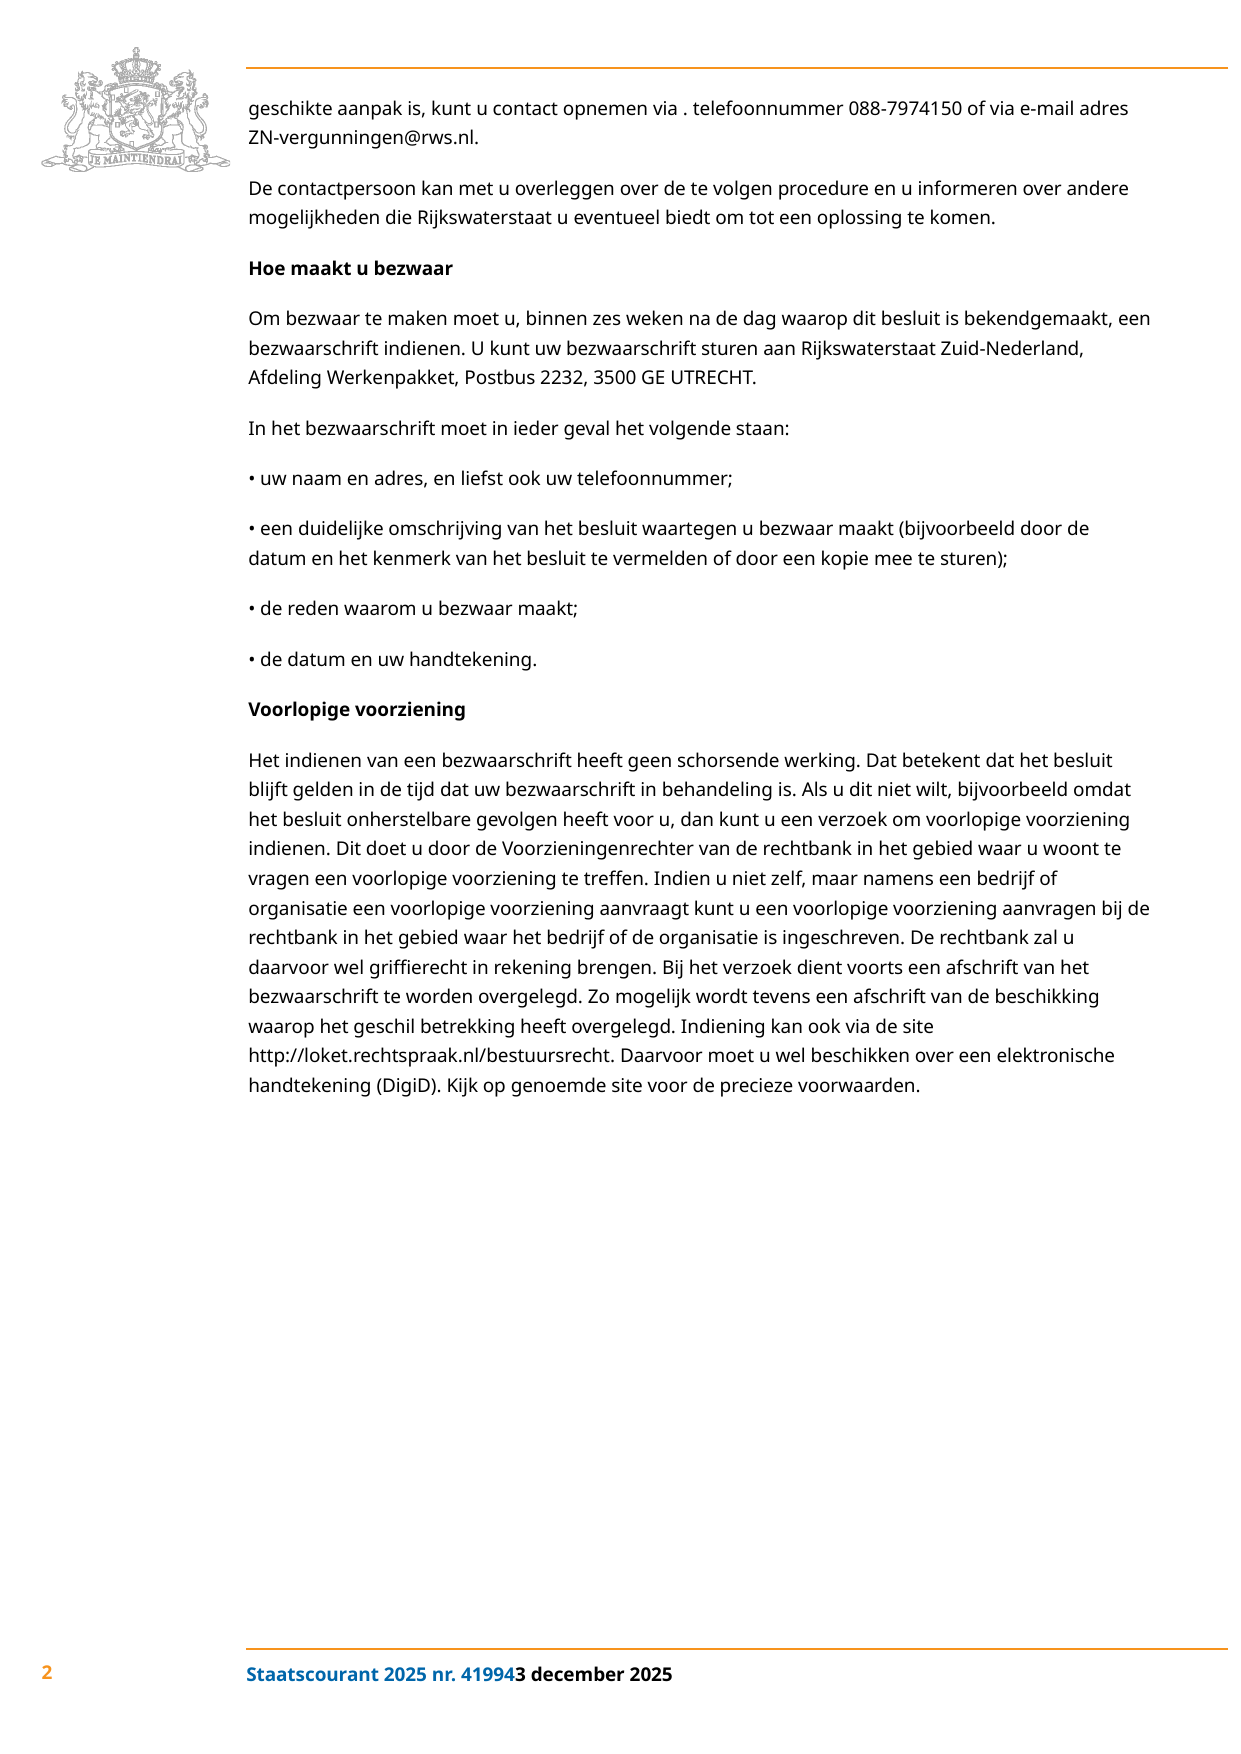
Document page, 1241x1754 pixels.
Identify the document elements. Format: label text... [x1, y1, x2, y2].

text • de datum en uw handtekening. [248, 646, 1152, 672]
text Om bezwaar te maken moet u, binnen zes weken na de dag waarop dit besluit is bekendgemaakt, een bezwaarschrift indienen. U kunt uw bezwaarschrift sturen aan Rijkswaterstaat Zuid-Nederland, Afdeling Werkenpakket, Postbus 2232, 3500 GE UTRECHT. [248, 305, 1152, 390]
text • een duidelijke omschrijving van het besluit waartegen u bezwaar maakt (bijvoorbeeld door de datum en het kenmerk van het besluit te vermelden of door een kopie mee te sturen); [248, 516, 1152, 571]
text In het bezwaarschrift moet in ieder geval het volgende staan: [248, 415, 1152, 441]
text • de reden waarom u bezwaar maakt; [248, 596, 1152, 621]
text Hoe maakt u bezwaar [248, 255, 1152, 281]
picture [41, 47, 231, 172]
text • uw naam en adres, en liefst ook uw telefoonnummer; [248, 465, 1152, 491]
text Het indienen van een bezwaarschrift heeft geen schorsende werking. Dat betekent dat het besluit blijft gelden in de tijd dat uw bezwaarschrift in behandeling is. Als u dit niet wilt, bijvoorbeeld omdat het besluit onherstelbare gevolgen heeft voor u, dan kunt u een verzoek om voorlopige voorziening indienen. Dit doet u door de Voorzieningenrechter van de rechtbank in het gebied waar u woont te vragen een voorlopige voorziening te treffen. Indien u niet zelf, maar namens een bedrijf of organisatie een voorlopige voorziening aanvraagt kunt u een voorlopige voorziening aanvragen bij de rechtbank in het gebied waar het bedrijf of de organisatie is ingeschreven. De rechtbank zal u daarvoor wel griffierecht in rekening brengen. Bij het verzoek dient voorts een afschrift van het bezwaarschrift te worden overgelegd. Zo mogelijk wordt tevens een afschrift van de beschikking waarop het geschil betrekking heeft overgelegd. Indiening kan ook via de site http://loket.rechtspraak.nl/bestuursrecht. Daarvoor moet u wel beschikken over een elektronische handtekening (DigiD). Kijk op genoemde site voor de precieze voorwaarden. [248, 747, 1152, 1098]
text geschikte aanpak is, kunt u contact opnemen via . telefoonnummer 088-7974150 of via e-mail adres ZN-vergunningen@rws.nl. [248, 95, 1152, 150]
text De contactpersoon kan met u overleggen over de te volgen procedure en u informeren over andere mogelijkheden die Rijkswaterstaat u eventueel biedt om tot een oplossing te komen. [248, 175, 1152, 230]
text Voorlopige voorziening [248, 696, 1152, 722]
